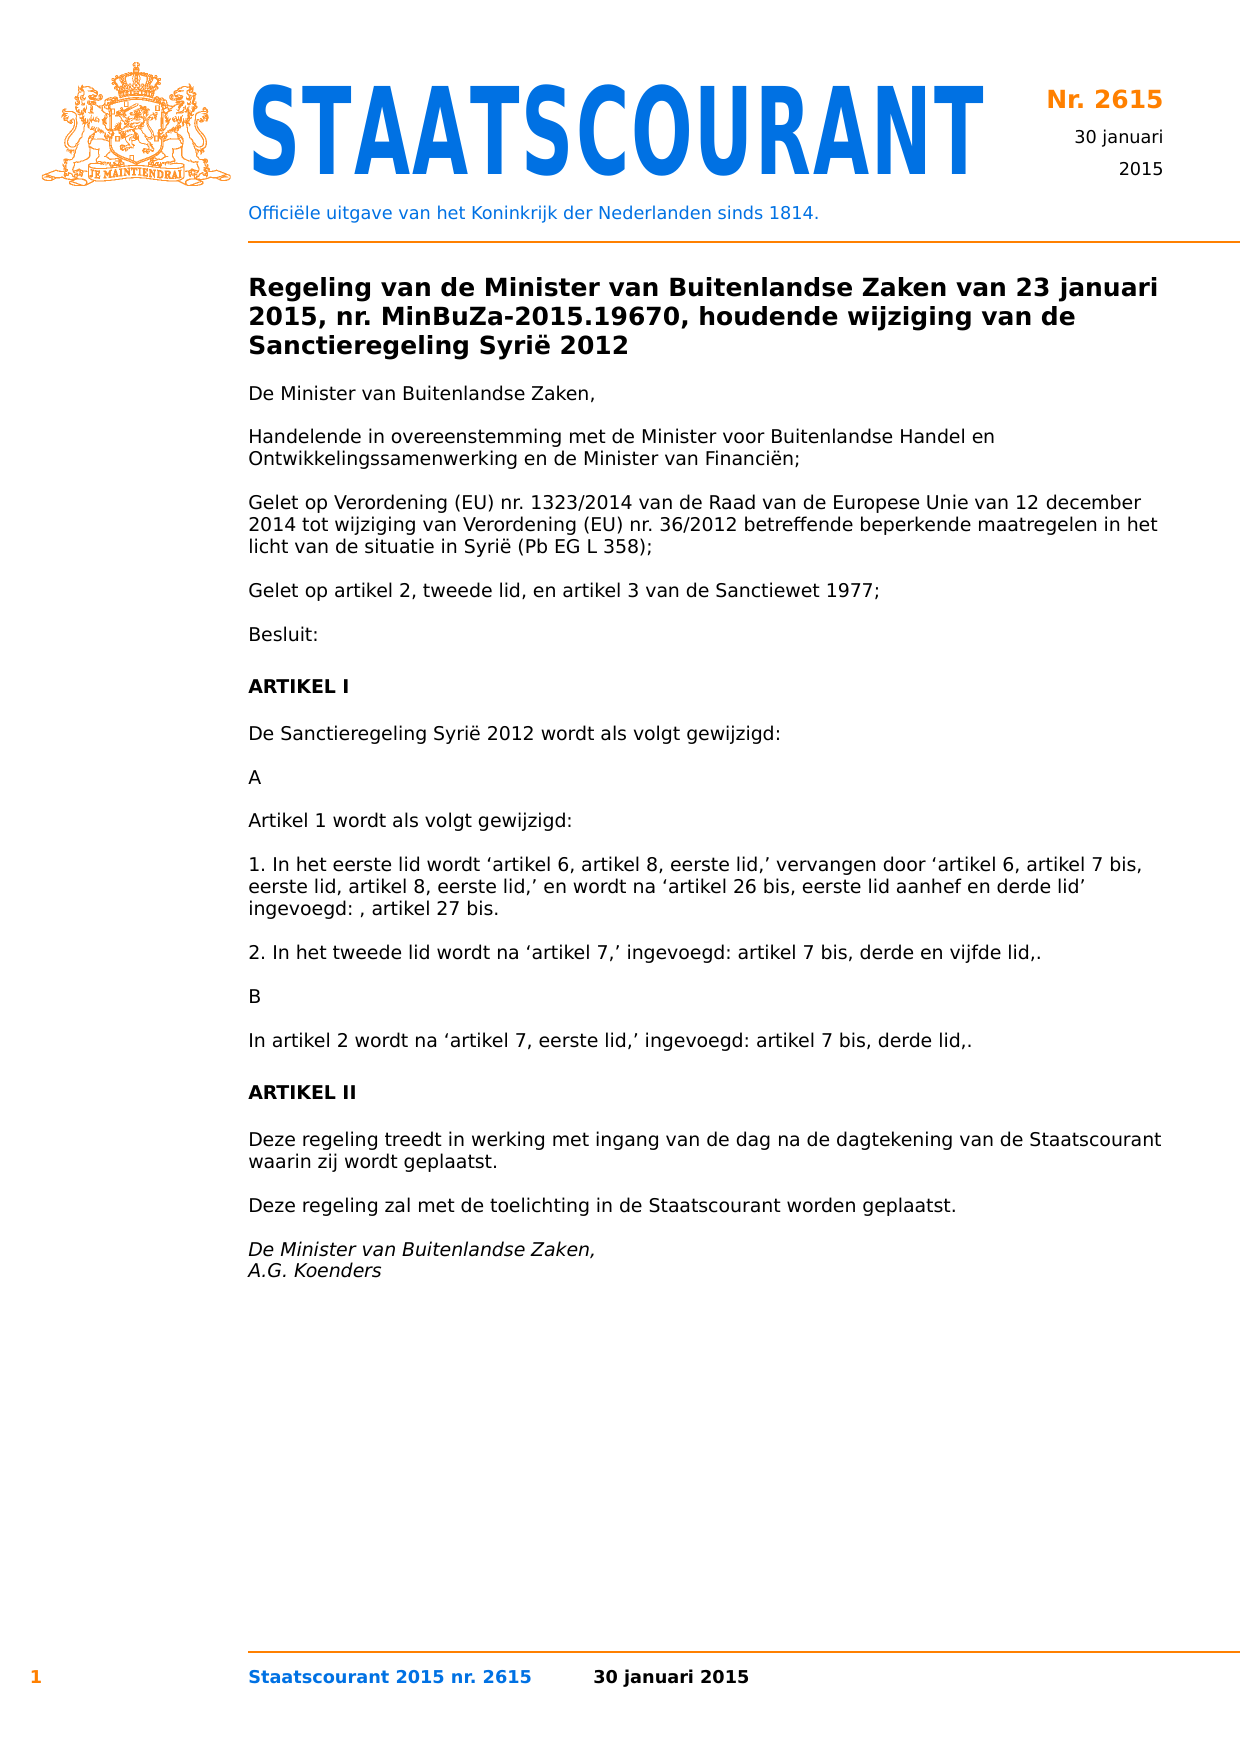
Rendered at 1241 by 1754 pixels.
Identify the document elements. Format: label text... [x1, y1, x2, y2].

table_cell 30 januari [998, 121, 1240, 153]
text 1. In het eerste lid wordt ‘artikel 6, artikel 8, eerste lid,’ vervangen door ‘artikel 6, artikel 7 bis, eerste lid, artikel 8, eerste lid,’ en wordt na ‘artikel 26 bis, eerste lid aanhef en derde lid’ ingevoegd: , artikel 27 bis. [248, 854, 1163, 920]
text A [248, 767, 1163, 788]
text Gelet op Verordening (EU) nr. 1323/2014 van de Raad van de Europese Unie van 12 december 2014 tot wijziging van Verordening (EU) nr. 36/2012 betreffende beperkende maatregelen in het licht van de situatie in Syrië (Pb EG L 358); [248, 492, 1163, 558]
text B [248, 986, 1163, 1008]
table_header STAATSCOURANT [248, 62, 998, 203]
text De Minister van Buitenlandse Zaken, A.G. Koenders [248, 1238, 1163, 1282]
text De Minister van Buitenlandse Zaken, [248, 382, 1163, 404]
table_cell 2015 [998, 153, 1240, 203]
table_header Nr. 2615 [998, 62, 1240, 121]
text Gelet op artikel 2, tweede lid, en artikel 3 van de Sanctiewet 1977; [248, 580, 1163, 602]
text Artikel 1 wordt als volgt gewijzigd: [248, 810, 1163, 832]
subtitle ARTIKEL II [248, 1082, 1163, 1104]
text Deze regeling treedt in werking met ingang van de dag na de dagtekening van de Staatscourant waarin zij wordt geplaatst. [248, 1129, 1163, 1173]
subtitle Regeling van de Minister van Buitenlandse Zaken van 23 januari 2015, nr. MinBuZa-2015.19670, houdende wijziging van de Sanctieregeling Syrië 2012 [248, 273, 1163, 361]
text 2. In het tweede lid wordt na ‘artikel 7,’ ingevoegd: artikel 7 bis, derde en vijfde lid,. [248, 942, 1163, 964]
text In artikel 2 wordt na ‘artikel 7, eerste lid,’ ingevoegd: artikel 7 bis, derde lid,. [248, 1030, 1163, 1052]
picture [41, 62, 231, 186]
text Handelende in overeenstemming met de Minister voor Buitenlandse Handel en Ontwikkelingssamenwerking en de Minister van Financiën; [248, 426, 1163, 470]
subtitle ARTIKEL I [248, 676, 1163, 698]
text Besluit: [248, 624, 1163, 646]
text De Sanctieregeling Syrië 2012 wordt als volgt gewijzigd: [248, 723, 1163, 745]
table_cell Officiële uitgave van het Koninkrijk der Nederlanden sinds 1814. [248, 203, 1240, 241]
text Deze regeling zal met de toelichting in de Staatscourant worden geplaatst. [248, 1194, 1163, 1217]
table_header [25, 62, 248, 241]
